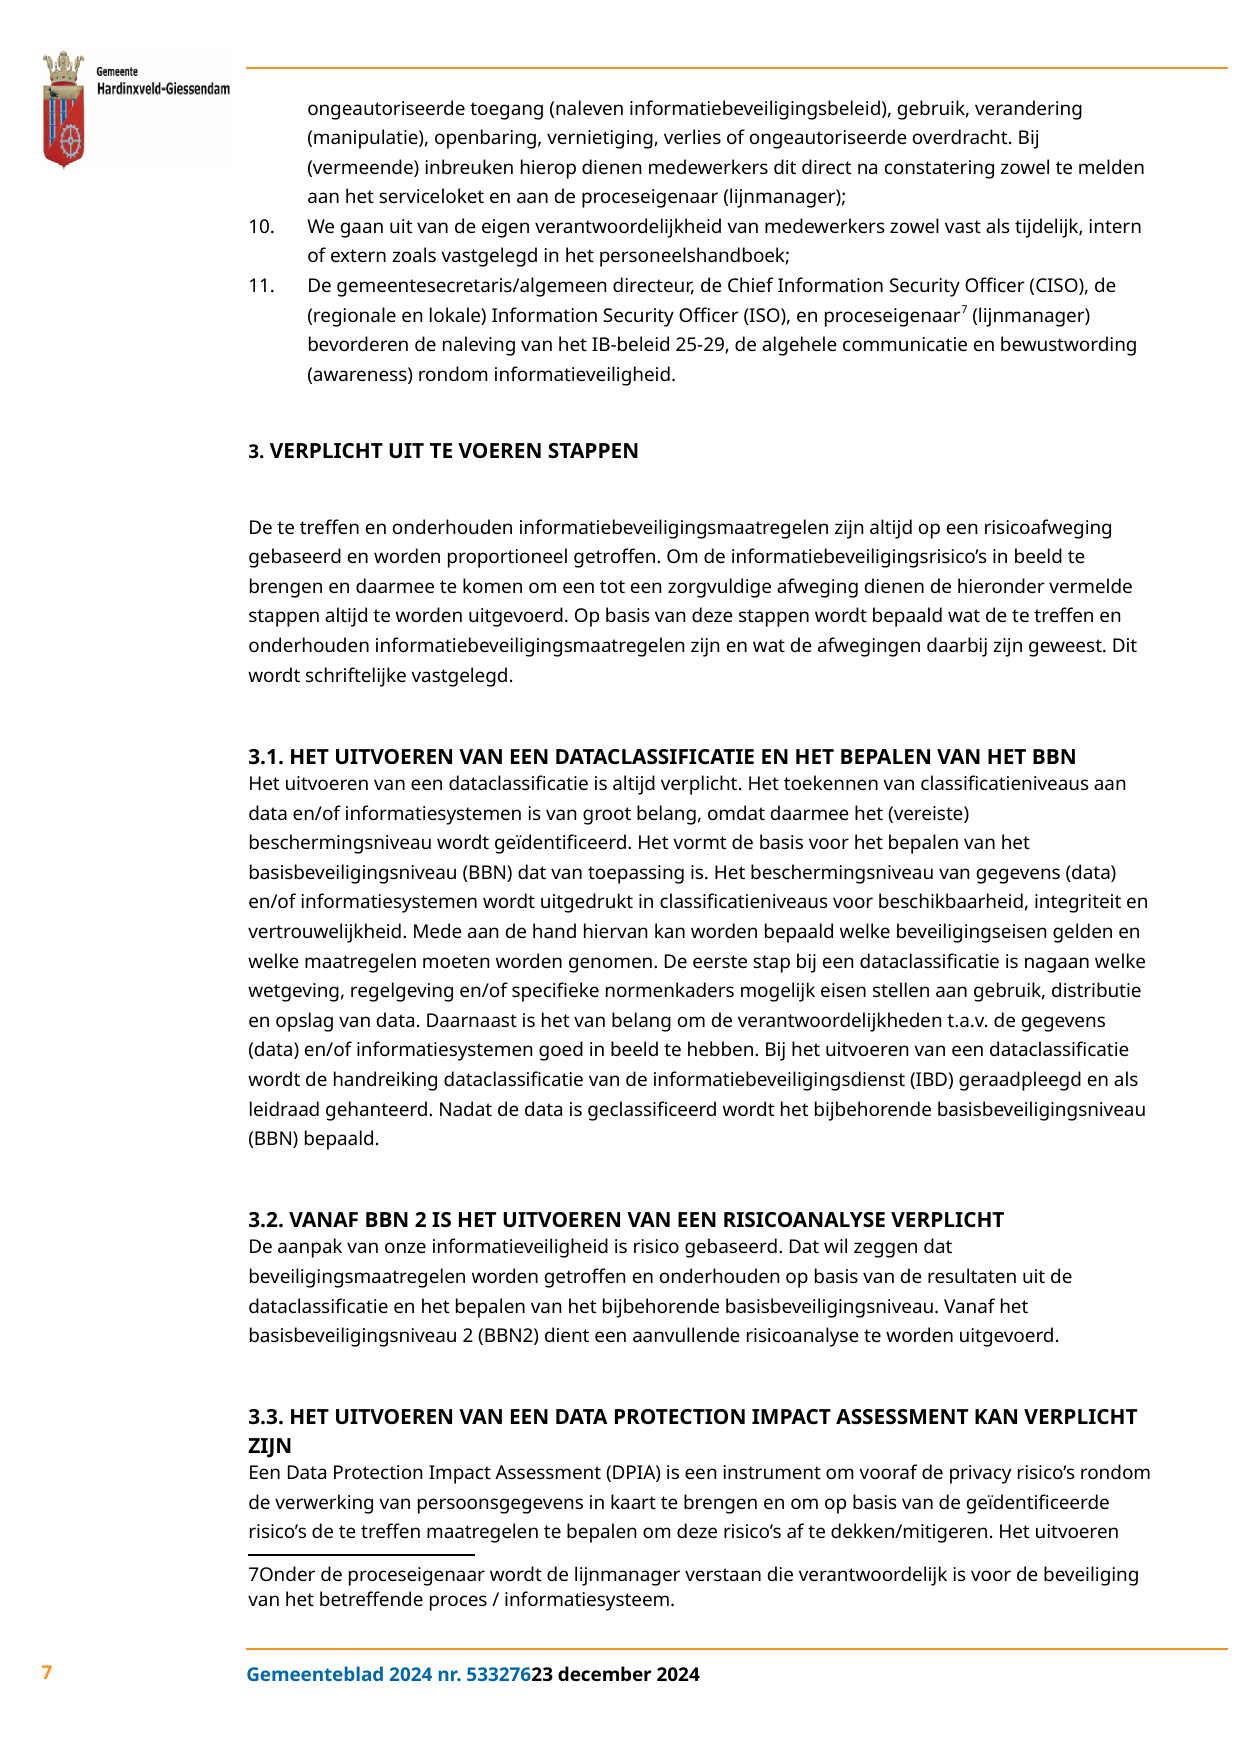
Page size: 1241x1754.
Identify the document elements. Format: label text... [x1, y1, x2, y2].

text Een Data Protection Impact Assessment (DPIA) is een instrument om vooraf de privacy risico’s rondom de verwerking van persoonsgegevens in kaart te brengen en om op basis van de geïdentificeerde risico’s de te treffen maatregelen te bepalen om deze risico’s af te dekken/mitigeren. Het uitvoeren [248, 1459, 1152, 1544]
picture [41, 47, 231, 172]
text 3. VERPLICHT UIT TE VOEREN STAPPEN [248, 436, 1152, 465]
list ongeautoriseerde toegang (naleven informatiebeveiligingsbeleid), gebruik, verandering (manipulatie), openbaring, vernietiging, verlies of ongeautoriseerde overdracht. Bij (vermeende) inbreuken hierop dienen medewerkers dit direct na constatering zowel te melden aan het serviceloket en aan de proceseigenaar (lijnmanager); [248, 95, 1152, 209]
text 3.3. HET UITVOEREN VAN EEN DATA PROTECTION IMPACT ASSESSMENT KAN VERPLICHT ZIJN [248, 1402, 1152, 1459]
text Het uitvoeren van een dataclassificatie is altijd verplicht. Het toekennen van classificatieniveaus aan data en/of informatiesystemen is van groot belang, omdat daarmee het (vereiste) beschermingsniveau wordt geïdentificeerd. Het vormt de basis voor het bepalen van het basisbeveiligingsniveau (BBN) dat van toepassing is. Het beschermingsniveau van gegevens (data) en/of informatiesystemen wordt uitgedrukt in classificatieniveaus voor beschikbaarheid, integriteit en vertrouwelijkheid. Mede aan de hand hiervan kan worden bepaald welke beveiligingseisen gelden en welke maatregelen moeten worden genomen. De eerste stap bij een dataclassificatie is nagaan welke wetgeving, regelgeving en/of specifieke normenkaders mogelijk eisen stellen aan gebruik, distributie en opslag van data. Daarnaast is het van belang om de verantwoordelijkheden t.a.v. de gegevens (data) en/of informatiesystemen goed in beeld te hebben. Bij het uitvoeren van een dataclassificatie wordt de handreiking dataclassificatie van de informatiebeveiligingsdienst (IBD) geraadpleegd en als leidraad gehanteerd. Nadat de data is geclassificeerd wordt het bijbehorende basisbeveiligingsniveau (BBN) bepaald. [248, 770, 1152, 1151]
text 3.1. HET UITVOEREN VAN EEN DATACLASSIFICATIE EN HET BEPALEN VAN HET BBN [248, 742, 1152, 770]
text 3.2. VANAF BBN 2 IS HET UITVOEREN VAN EEN RISICOANALYSE VERPLICHT [248, 1205, 1152, 1234]
list We gaan uit van de eigen verantwoordelijkheid van medewerkers zowel vast als tijdelijk, intern of extern zoals vastgelegd in het personeelshandboek; [248, 213, 1152, 268]
text De aanpak van onze informatieveiligheid is risico gebaseerd. Dat wil zeggen dat beveiligingsmaatregelen worden getroffen en onderhouden op basis van de resultaten uit de dataclassificatie en het bepalen van het bijbehorende basisbeveiligingsniveau. Vanaf het basisbeveiligingsniveau 2 (BBN2) dient een aanvullende risicoanalyse te worden uitgevoerd. [248, 1234, 1152, 1348]
text De te treffen en onderhouden informatiebeveiligingsmaatregelen zijn altijd op een risicoafweging gebaseerd en worden proportioneel getroffen. Om de informatiebeveiligingsrisico’s in beeld te brengen en daarmee te komen om een tot een zorgvuldige afweging dienen de hieronder vermelde stappen altijd te worden uitgevoerd. Op basis van deze stappen wordt bepaald wat de te treffen en onderhouden informatiebeveiligingsmaatregelen zijn en wat de afwegingen daarbij zijn geweest. Dit wordt schriftelijke vastgelegd. [248, 514, 1152, 688]
list De gemeentesecretaris/algemeen directeur, de Chief Information Security Officer (CISO), de (regionale en lokale) Information Security Officer (ISO), en proceseigenaar (lijnmanager) bevorderen de naleving van het IB-beleid 25-29, de algehele communicatie en bewustwording (awareness) rondom informatieveiligheid. [248, 272, 1152, 387]
list Onder de proceseigenaar wordt de lijnmanager verstaan die verantwoordelijk is voor de beveiliging van het betreffende proces / informatiesysteem. [248, 1561, 1152, 1612]
